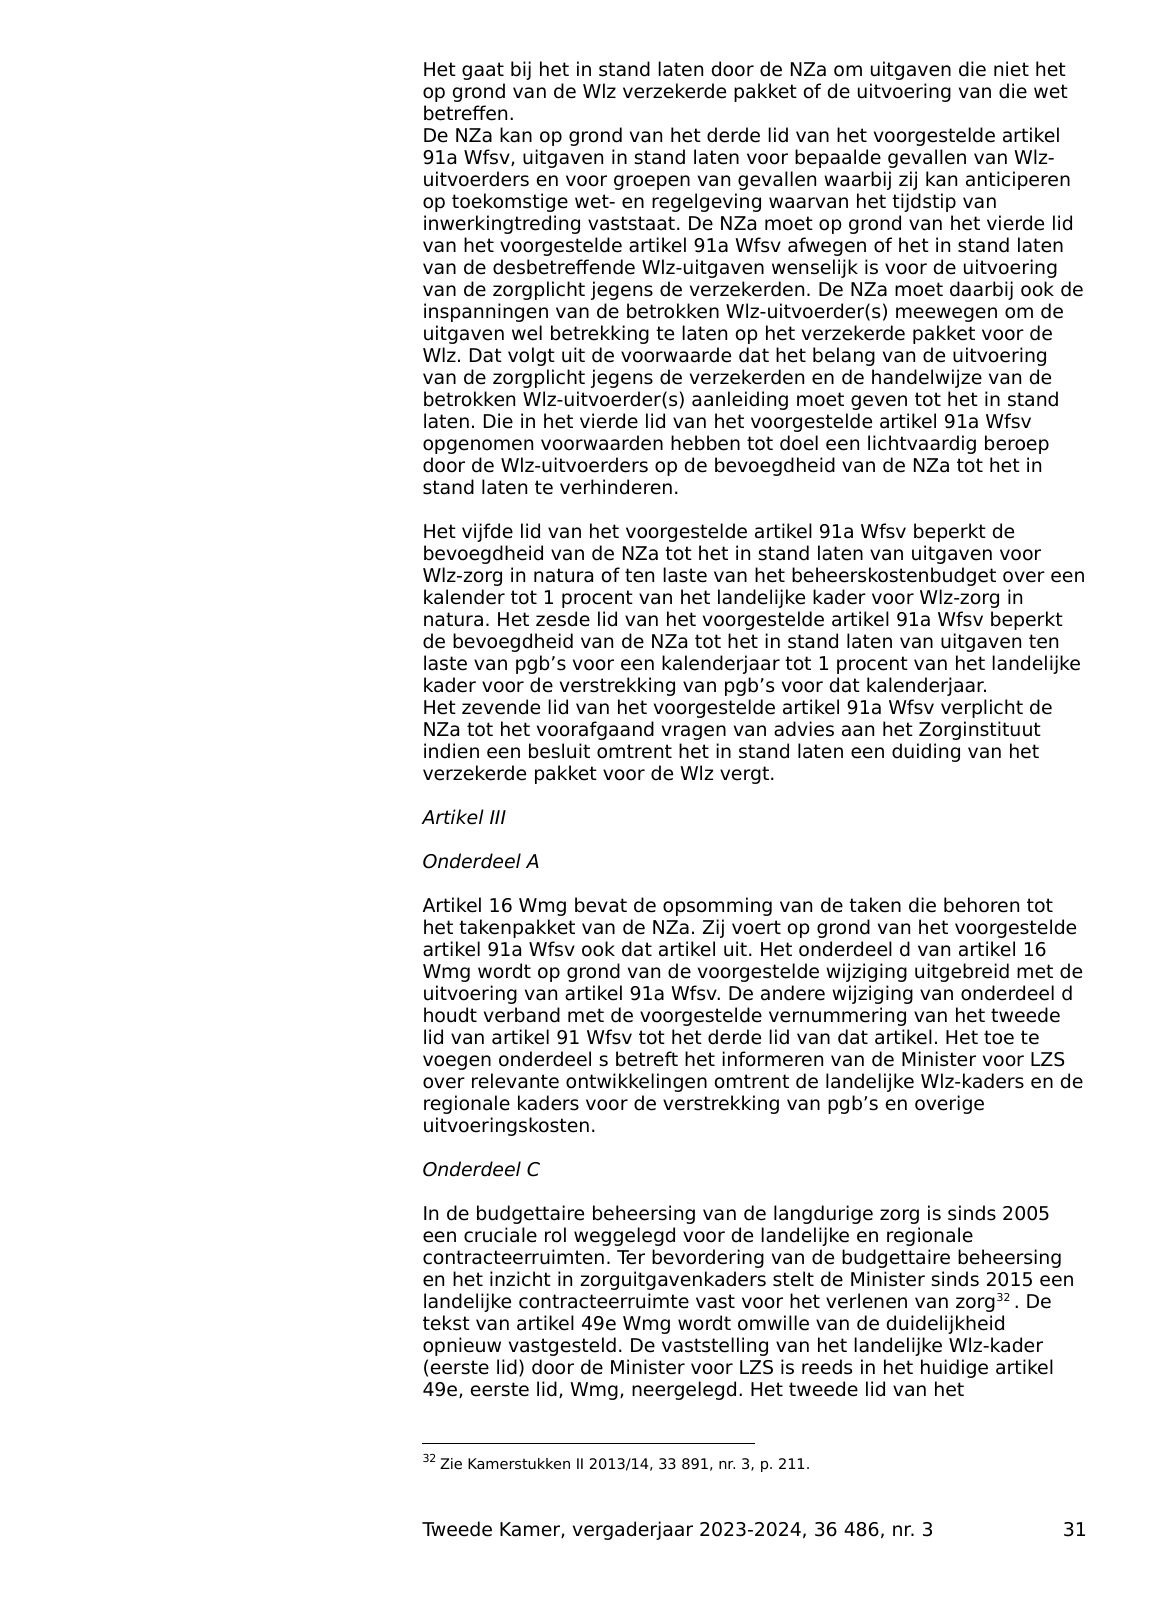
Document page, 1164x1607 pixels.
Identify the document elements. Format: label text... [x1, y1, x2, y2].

text Artikel 16 Wmg bevat de opsomming van de taken die behoren tot het takenpakket van de NZa. Zij voert op grond van het voorgestelde artikel 91a Wfsv ook dat artikel uit. Het onderdeel d van artikel 16 Wmg wordt op grond van de voorgestelde wijziging uitgebreid met de uitvoering van artikel 91a Wfsv. De andere wijziging van onderdeel d houdt verband met de voorgestelde vernummering van het tweede lid van artikel 91 Wfsv tot het derde lid van dat artikel. Het toe te voegen onderdeel s betreft het informeren van de Minister voor LZS over relevante ontwikkelingen omtrent de landelijke Wlz-kaders en de regionale kaders voor de verstrekking van pgb’s en overige uitvoeringskosten. [422, 895, 1087, 1137]
text Het gaat bij het in stand laten door de NZa om uitgaven die niet het op grond van de Wlz verzekerde pakket of de uitvoering van die wet betreffen. [422, 59, 1087, 125]
text In de budgettaire beheersing van de langdurige zorg is sinds 2005 een cruciale rol weggelegd voor de landelijke en regionale contracteerruimten. Ter bevordering van de budgettaire beheersing en het inzicht in zorguitgavenkaders stelt de Minister sinds 2015 een landelijke contracteerruimte vast voor het verlenen van zorg. De tekst van artikel 49e Wmg wordt omwille van de duidelijkheid opnieuw vastgesteld. De vaststelling van het landelijke Wlz-kader (eerste lid) door de Minister voor LZS is reeds in het huidige artikel 49e, eerste lid, Wmg, neergelegd. Het tweede lid van het [422, 1203, 1087, 1401]
text Zie Kamerstukken II 2013/14, 33 891, nr. 3, p. 211. [422, 1452, 1087, 1474]
subtitle Artikel III [422, 807, 1087, 829]
text Het zevende lid van het voorgestelde artikel 91a Wfsv verplicht de NZa tot het voorafgaand vragen van advies aan het Zorginstituut indien een besluit omtrent het in stand laten een duiding van het verzekerde pakket voor de Wlz vergt. [422, 697, 1087, 784]
subtitle Onderdeel C [422, 1159, 1087, 1181]
subtitle Onderdeel A [422, 851, 1087, 873]
text Het vijfde lid van het voorgestelde artikel 91a Wfsv beperkt de bevoegdheid van de NZa tot het in stand laten van uitgaven voor Wlz-zorg in natura of ten laste van het beheerskostenbudget over een kalender tot 1 procent van het landelijke kader voor Wlz-zorg in natura. Het zesde lid van het voorgestelde artikel 91a Wfsv beperkt de bevoegdheid van de NZa tot het in stand laten van uitgaven ten laste van pgb’s voor een kalenderjaar tot 1 procent van het landelijke kader voor de verstrekking van pgb’s voor dat kalenderjaar. [422, 521, 1087, 697]
text De NZa kan op grond van het derde lid van het voorgestelde artikel 91a Wfsv, uitgaven in stand laten voor bepaalde gevallen van Wlz-uitvoerders en voor groepen van gevallen waarbij zij kan anticiperen op toekomstige wet- en regelgeving waarvan het tijdstip van inwerkingtreding vaststaat. De NZa moet op grond van het vierde lid van het voorgestelde artikel 91a Wfsv afwegen of het in stand laten van de desbetreffende Wlz-uitgaven wenselijk is voor de uitvoering van de zorgplicht jegens de verzekerden. De NZa moet daarbij ook de inspanningen van de betrokken Wlz-uitvoerder(s) meewegen om de uitgaven wel betrekking te laten op het verzekerde pakket voor de Wlz. Dat volgt uit de voorwaarde dat het belang van de uitvoering van de zorgplicht jegens de verzekerden en de handelwijze van de betrokken Wlz-uitvoerder(s) aanleiding moet geven tot het in stand laten. Die in het vierde lid van het voorgestelde artikel 91a Wfsv opgenomen voorwaarden hebben tot doel een lichtvaardig beroep door de Wlz-uitvoerders op de bevoegdheid van de NZa tot het in stand laten te verhinderen. [422, 125, 1087, 499]
